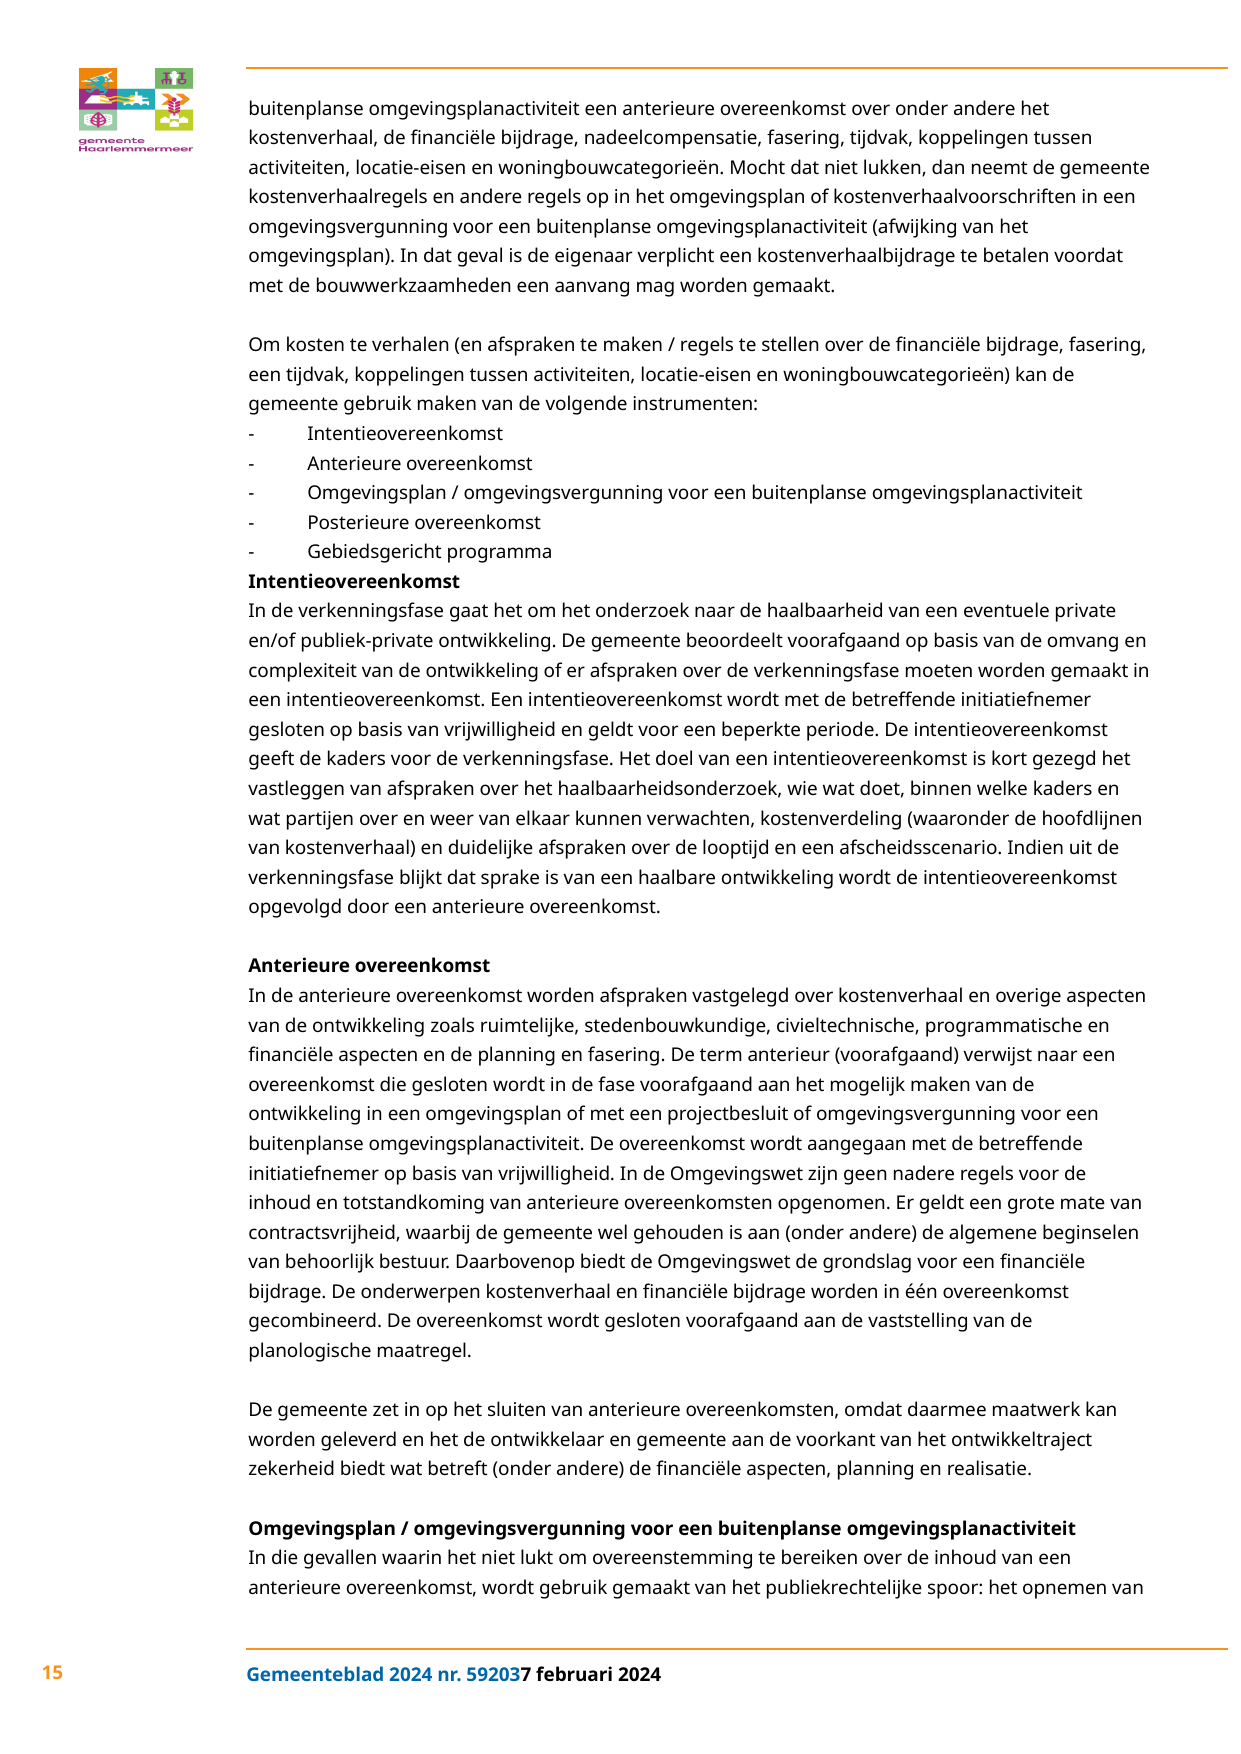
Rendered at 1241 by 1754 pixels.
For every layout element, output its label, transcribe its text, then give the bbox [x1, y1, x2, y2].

text Om kosten te verhalen (en afspraken te maken / regels te stellen over de financiële bijdrage, fasering, een tijdvak, koppelingen tussen activiteiten, locatie-eisen en woningbouwcategorieën) kan de gemeente gebruik maken van de volgende instrumenten: [248, 331, 1152, 416]
list Gebiedsgericht programma [248, 538, 1152, 564]
list Posterieure overeenkomst [248, 509, 1152, 535]
text In de verkenningsfase gaat het om het onderzoek naar de haalbaarheid van een eventuele private en/of publiek-private ontwikkeling. De gemeente beoordeelt voorafgaand op basis van de omvang en complexiteit van de ontwikkeling of er afspraken over de verkenningsfase moeten worden gemaakt in een intentieovereenkomst. Een intentieovereenkomst wordt met de betreffende initiatiefnemer gesloten op basis van vrijwilligheid en geldt voor een beperkte periode. De intentieovereenkomst geeft de kaders voor de verkenningsfase. Het doel van een intentieovereenkomst is kort gezegd het vastleggen van afspraken over het haalbaarheidsonderzoek, wie wat doet, binnen welke kaders en wat partijen over en weer van elkaar kunnen verwachten, kostenverdeling (waaronder de hoofdlijnen van kostenverhaal) en duidelijke afspraken over de looptijd en een afscheidsscenario. Indien uit de verkenningsfase blijkt dat sprake is van een haalbare ontwikkeling wordt de intentieovereenkomst opgevolgd door een anterieure overeenkomst. [248, 598, 1152, 919]
list Intentieovereenkomst [248, 420, 1152, 446]
text Intentieovereenkomst [248, 568, 1152, 594]
list Omgevingsplan / omgevingsvergunning voor een buitenplanse omgevingsplanactiviteit [248, 479, 1152, 505]
list Anterieure overeenkomst [248, 450, 1152, 476]
text buitenplanse omgevingsplanactiviteit een anterieure overeenkomst over onder andere het kostenverhaal, de financiële bijdrage, nadeelcompensatie, fasering, tijdvak, koppelingen tussen activiteiten, locatie-eisen en woningbouwcategorieën. Mocht dat niet lukken, dan neemt de gemeente kostenverhaalregels en andere regels op in het omgevingsplan of kostenverhaalvoorschriften in een omgevingsvergunning voor een buitenplanse omgevingsplanactiviteit (afwijking van het omgevingsplan). In dat geval is de eigenaar verplicht een kostenverhaalbijdrage te betalen voordat met de bouwwerkzaamheden een aanvang mag worden gemaakt. [248, 95, 1152, 298]
text De gemeente zet in op het sluiten van anterieure overeenkomsten, omdat daarmee maatwerk kan worden geleverd en het de ontwikkelaar en gemeente aan de voorkant van het ontwikkeltraject zekerheid biedt wat betreft (onder andere) de financiële aspecten, planning en realisatie. [248, 1396, 1152, 1481]
picture [41, 47, 231, 172]
text In de anterieure overeenkomst worden afspraken vastgelegd over kostenverhaal en overige aspecten van de ontwikkeling zoals ruimtelijke, stedenbouwkundige, civieltechnische, programmatische en financiële aspecten en de planning en fasering. De term anterieur (voorafgaand) verwijst naar een overeenkomst die gesloten wordt in de fase voorafgaand aan het mogelijk maken van de ontwikkeling in een omgevingsplan of met een projectbesluit of omgevingsvergunning voor een buitenplanse omgevingsplanactiviteit. De overeenkomst wordt aangegaan met de betreffende initiatiefnemer op basis van vrijwilligheid. In de Omgevingswet zijn geen nadere regels voor de inhoud en totstandkoming van anterieure overeenkomsten opgenomen. Er geldt een grote mate van contractsvrijheid, waarbij de gemeente wel gehouden is aan (onder andere) de algemene beginselen van behoorlijk bestuur. Daarbovenop biedt de Omgevingswet de grondslag voor een financiële bijdrage. De onderwerpen kostenverhaal en financiële bijdrage worden in één overeenkomst gecombineerd. De overeenkomst wordt gesloten voorafgaand aan de vaststelling van de planologische maatregel. [248, 982, 1152, 1363]
text In die gevallen waarin het niet lukt om overeenstemming te bereiken over de inhoud van een anterieure overeenkomst, wordt gebruik gemaakt van het publiekrechtelijke spoor: het opnemen van [248, 1544, 1152, 1600]
text Anterieure overeenkomst [248, 953, 1152, 978]
text Omgevingsplan / omgevingsvergunning voor een buitenplanse omgevingsplanactiviteit [248, 1515, 1152, 1541]
